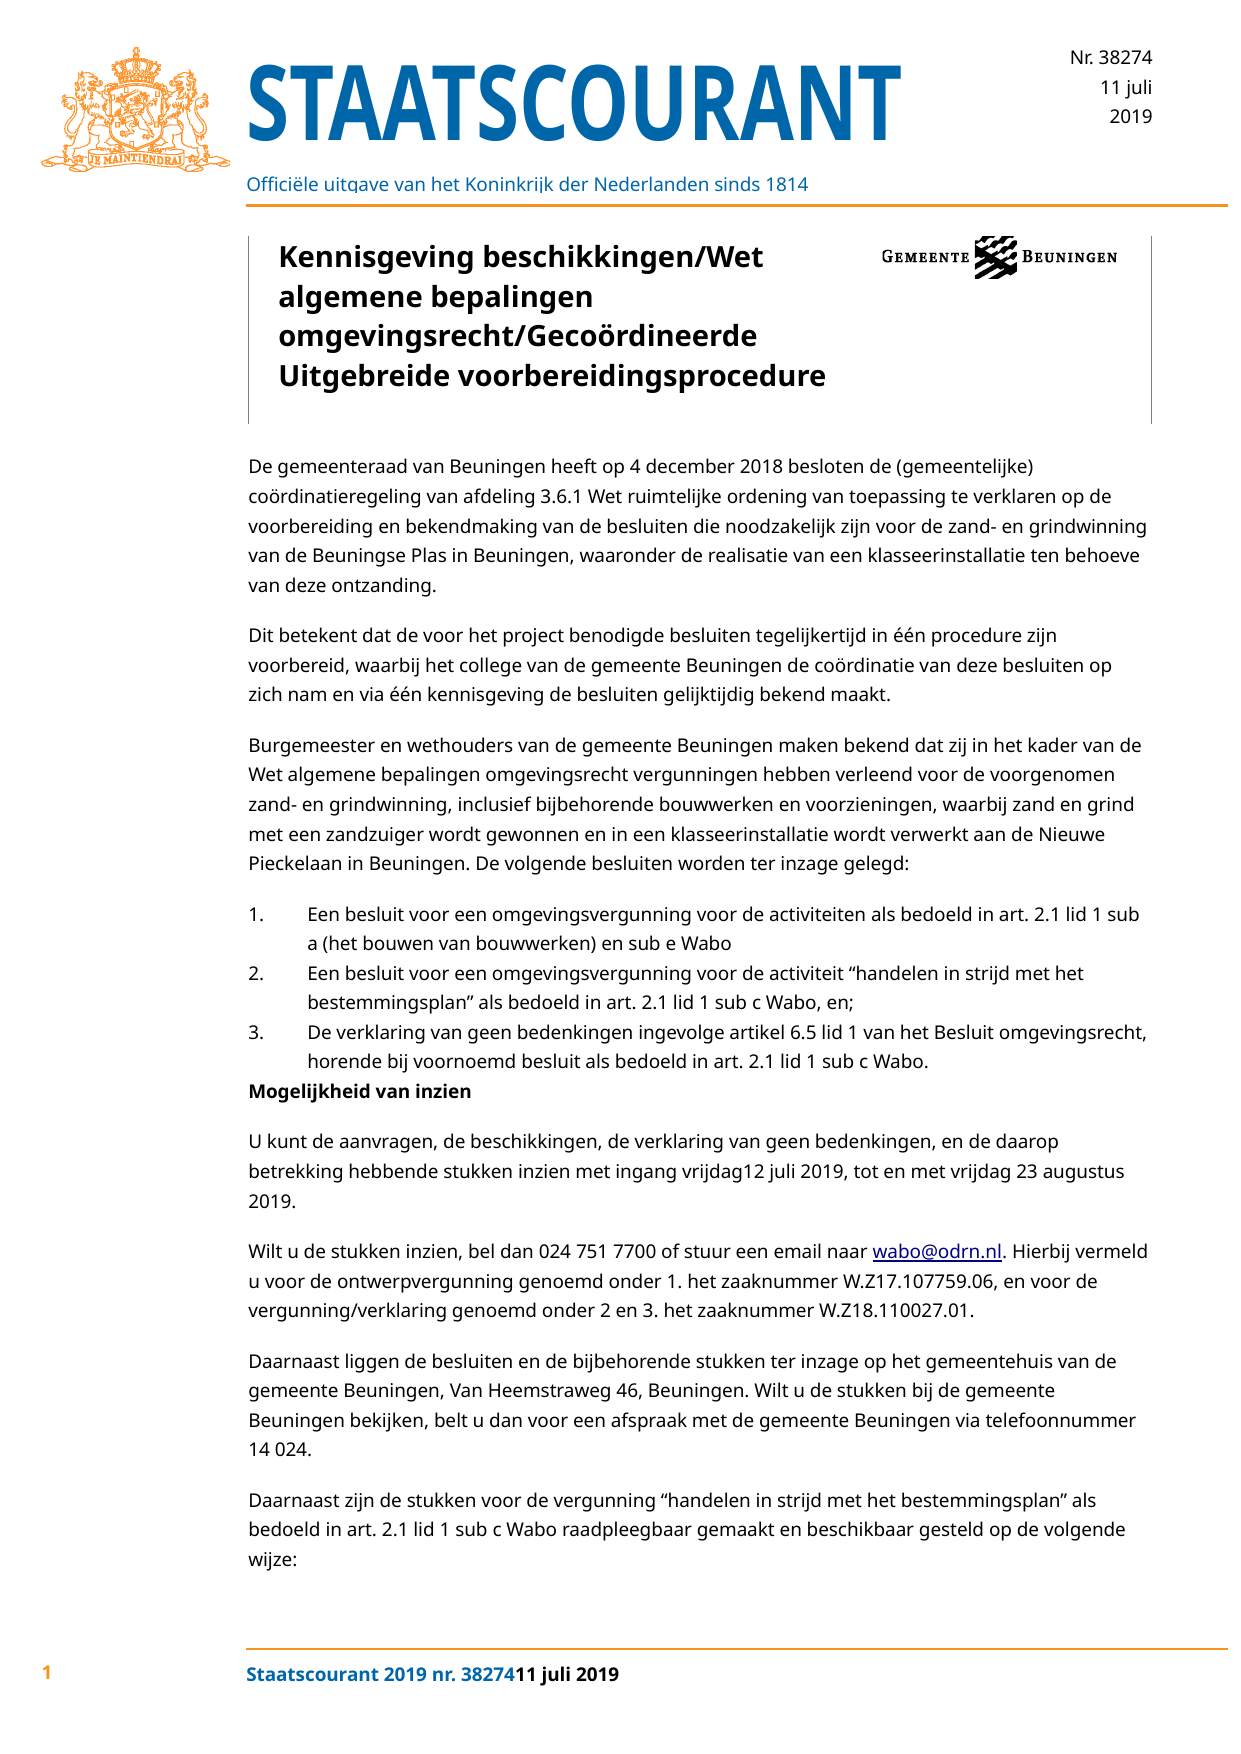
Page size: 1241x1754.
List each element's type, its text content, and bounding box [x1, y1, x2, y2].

text Dit betekent dat de voor het project benodigde besluiten tegelijkertijd in één procedure zijn voorbereid, waarbij het college van de gemeente Beuningen de coördinatie van deze besluiten op zich nam en via één kennisgeving de besluiten gelijktijdig bekend maakt. [248, 622, 1152, 707]
table_header Kennisgeving beschikkingen/Wet algemene bepalingen omgevingsrecht/Gecoördineerde Uitgebreide voorbereidingsprocedure [249, 236, 850, 424]
text Daarnaast zijn de stukken voor de vergunning “handelen in strijd met het bestemmingsplan” als bedoeld in art. 2.1 lid 1 sub c Wabo raadpleegbaar gemaakt en beschikbaar gesteld op de volgende wijze: [248, 1487, 1152, 1572]
text Daarnaast liggen de besluiten en de bijbehorende stukken ter inzage op het gemeentehuis van de gemeente Beuningen, Van Heemstraweg 46, Beuningen. Wilt u de stukken bij de gemeente Beuningen bekijken, belt u dan voor een afspraak met de gemeente Beuningen via telefoonnummer 14 024. [248, 1348, 1152, 1462]
text U kunt de aanvragen, de beschikkingen, de verklaring van geen bedenkingen, en de daarop betrekking hebbende stukken inzien met ingang vrijdag12 juli 2019, tot en met vrijdag 23 augustus 2019. [248, 1129, 1152, 1213]
picture [882, 236, 1119, 279]
table_header [850, 236, 1151, 424]
text Burgemeester en wethouders van de gemeente Beuningen maken bekend dat zij in het kader van de Wet algemene bepalingen omgevingsrecht vergunningen hebben verleend voor de voorgenomen zand- en grindwinning, inclusief bijbehorende bouwwerken en voorzieningen, waarbij zand en grind met een zandzuiger wordt gewonnen en in een klasseerinstallatie wordt verwerkt aan de Nieuwe Pieckelaan in Beuningen. De volgende besluiten worden ter inzage gelegd: [248, 732, 1152, 876]
text Wilt u de stukken inzien, bel dan 024 751 7700 of stuur een email naar wabo@odrn.nl. Hierbij vermeld u voor de ontwerpvergunning genoemd onder 1. het zaaknummer W.Z17.107759.06, en voor de vergunning/verklaring genoemd onder 2 en 3. het zaaknummer W.Z18.110027.01. [248, 1238, 1152, 1323]
list De verklaring van geen bedenkingen ingevolge artikel 6.5 lid 1 van het Besluit omgevingsrecht, horende bij voornoemd besluit als bedoeld in art. 2.1 lid 1 sub c Wabo. [248, 1019, 1152, 1074]
text Mogelijkheid van inzien [248, 1078, 1152, 1104]
picture [41, 47, 231, 172]
list Een besluit voor een omgevingsvergunning voor de activiteiten als bedoeld in art. 2.1 lid 1 sub a (het bouwen van bouwwerken) en sub e Wabo [248, 901, 1152, 956]
list Een besluit voor een omgevingsvergunning voor de activiteit “handelen in strijd met het bestemmingsplan” als bedoeld in art. 2.1 lid 1 sub c Wabo, en; [248, 960, 1152, 1015]
text De gemeenteraad van Beuningen heeft op 4 december 2018 besloten de (gemeentelijke) coördinatieregeling van afdeling 3.6.1 Wet ruimtelijke ordening van toepassing te verklaren op de voorbereiding en bekendmaking van de besluiten die noodzakelijk zijn voor de zand- en grindwinning van de Beuningse Plas in Beuningen, waaronder de realisatie van een klasseerinstallatie ten behoeve van deze ontzanding. [248, 454, 1152, 598]
